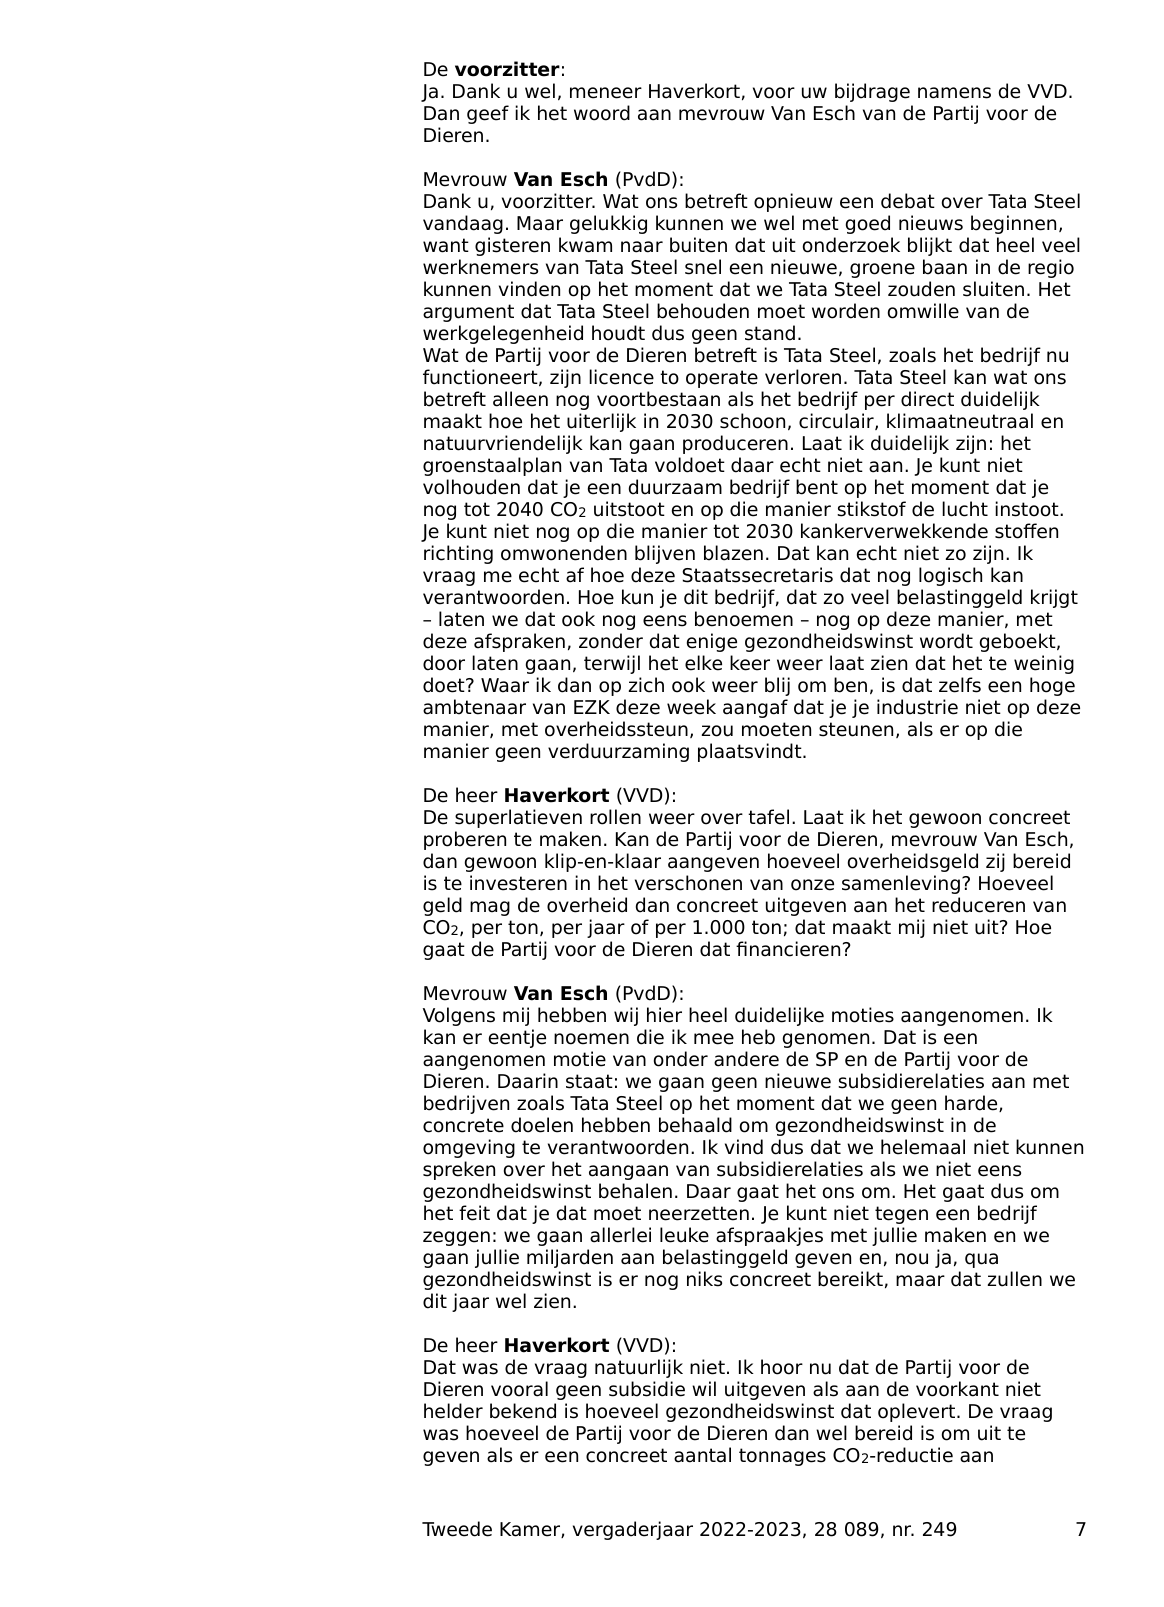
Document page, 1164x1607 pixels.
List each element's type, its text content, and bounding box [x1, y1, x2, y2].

text Dat was de vraag natuurlijk niet. Ik hoor nu dat de Partij voor de Dieren vooral geen subsidie wil uitgeven als aan de voorkant niet helder bekend is hoeveel gezondheidswinst dat oplevert. De vraag was hoeveel de Partij voor de Dieren dan wel bereid is om uit te geven als er een concreet aantal tonnages CO2-reductie aan [422, 1357, 1087, 1467]
text De heer Haverkort (VVD): [422, 785, 1087, 807]
text De heer Haverkort (VVD): [422, 1335, 1087, 1357]
text Volgens mij hebben wij hier heel duidelijke moties aangenomen. Ik kan er eentje noemen die ik mee heb genomen. Dat is een aangenomen motie van onder andere de SP en de Partij voor de Dieren. Daarin staat: we gaan geen nieuwe subsidierelaties aan met bedrijven zoals Tata Steel op het moment dat we geen harde, concrete doelen hebben behaald om gezondheidswinst in de omgeving te verantwoorden. Ik vind dus dat we helemaal niet kunnen spreken over het aangaan van subsidierelaties als we niet eens gezondheidswinst behalen. Daar gaat het ons om. Het gaat dus om het feit dat je dat moet neerzetten. Je kunt niet tegen een bedrijf zeggen: we gaan allerlei leuke afspraakjes met jullie maken en we gaan jullie miljarden aan belastinggeld geven en, nou ja, qua gezondheidswinst is er nog niks concreet bereikt, maar dat zullen we dit jaar wel zien. [422, 1005, 1087, 1312]
text De voorzitter: [422, 59, 1087, 81]
text Ja. Dank u wel, meneer Haverkort, voor uw bijdrage namens de VVD. Dan geef ik het woord aan mevrouw Van Esch van de Partij voor de Dieren. [422, 81, 1087, 147]
text Mevrouw Van Esch (PvdD): [422, 169, 1087, 191]
text De superlatieven rollen weer over tafel. Laat ik het gewoon concreet proberen te maken. Kan de Partij voor de Dieren, mevrouw Van Esch, dan gewoon klip-en-klaar aangeven hoeveel overheidsgeld zij bereid is te investeren in het verschonen van onze samenleving? Hoeveel geld mag de overheid dan concreet uitgeven aan het reduceren van CO2, per ton, per jaar of per 1.000 ton; dat maakt mij niet uit? Hoe gaat de Partij voor de Dieren dat financieren? [422, 807, 1087, 961]
text Dank u, voorzitter. Wat ons betreft opnieuw een debat over Tata Steel vandaag. Maar gelukkig kunnen we wel met goed nieuws beginnen, want gisteren kwam naar buiten dat uit onderzoek blijkt dat heel veel werknemers van Tata Steel snel een nieuwe, groene baan in de regio kunnen vinden op het moment dat we Tata Steel zouden sluiten. Het argument dat Tata Steel behouden moet worden omwille van de werkgelegenheid houdt dus geen stand. [422, 191, 1087, 345]
text Wat de Partij voor de Dieren betreft is Tata Steel, zoals het bedrijf nu functioneert, zijn licence to operate verloren. Tata Steel kan wat ons betreft alleen nog voortbestaan als het bedrijf per direct duidelijk maakt hoe het uiterlijk in 2030 schoon, circulair, klimaatneutraal en natuurvriendelijk kan gaan produceren. Laat ik duidelijk zijn: het groenstaalplan van Tata voldoet daar echt niet aan. Je kunt niet volhouden dat je een duurzaam bedrijf bent op het moment dat je nog tot 2040 CO2 uitstoot en op die manier stikstof de lucht instoot. Je kunt niet nog op die manier tot 2030 kankerverwekkende stoffen richting omwonenden blijven blazen. Dat kan echt niet zo zijn. Ik vraag me echt af hoe deze Staatssecretaris dat nog logisch kan verantwoorden. Hoe kun je dit bedrijf, dat zo veel belastinggeld krijgt – laten we dat ook nog eens benoemen – nog op deze manier, met deze afspraken, zonder dat enige gezondheidswinst wordt geboekt, door laten gaan, terwijl het elke keer weer laat zien dat het te weinig doet? Waar ik dan op zich ook weer blij om ben, is dat zelfs een hoge ambtenaar van EZK deze week aangaf dat je je industrie niet op deze manier, met overheidssteun, zou moeten steunen, als er op die manier geen verduurzaming plaatsvindt. [422, 345, 1087, 763]
text Mevrouw Van Esch (PvdD): [422, 983, 1087, 1005]
